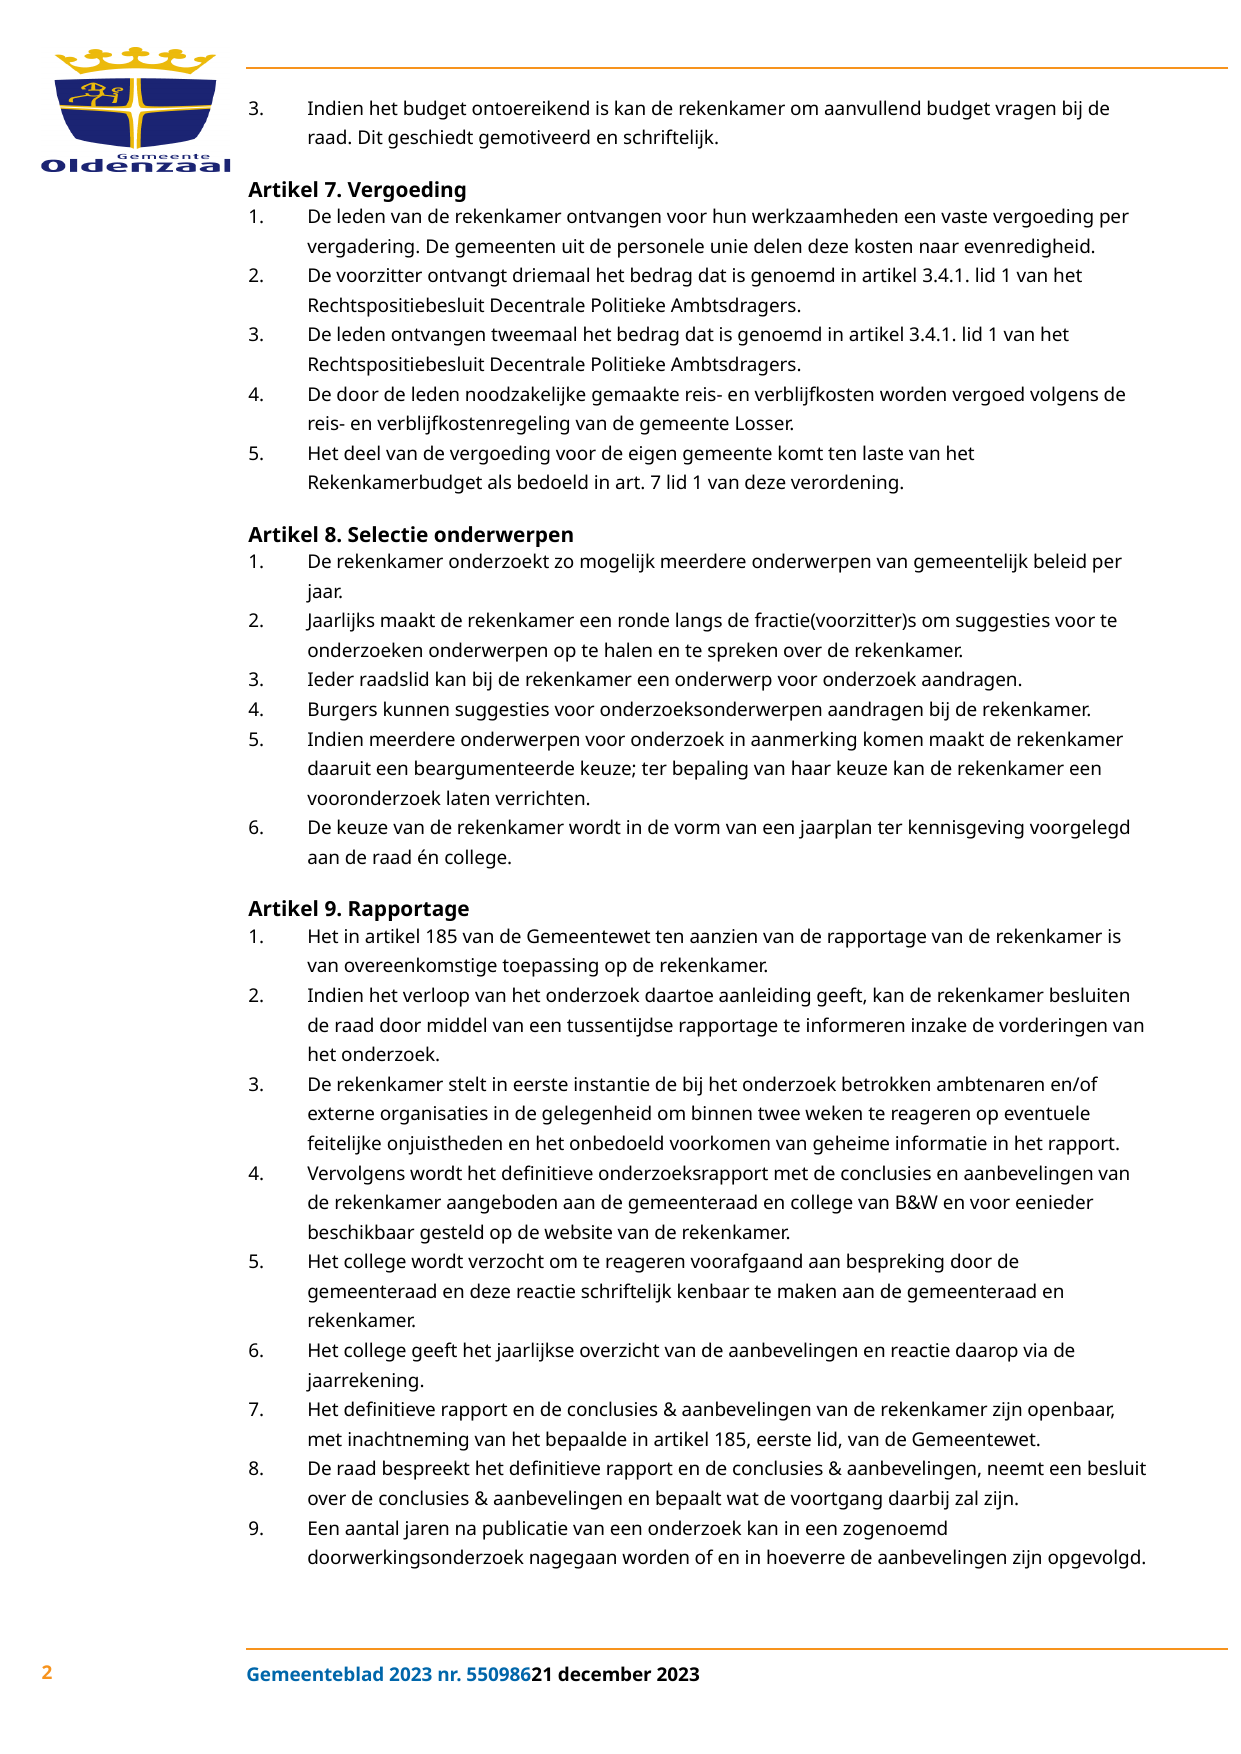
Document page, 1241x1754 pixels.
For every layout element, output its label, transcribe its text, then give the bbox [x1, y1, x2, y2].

list De door de leden noodzakelijke gemaakte reis- en verblijfkosten worden vergoed volgens de reis- en verblijfkostenregeling van de gemeente Losser. [248, 381, 1152, 436]
list De rekenkamer onderzoekt zo mogelijk meerdere onderwerpen van gemeentelijk beleid per jaar. [248, 548, 1152, 604]
list Ieder raadslid kan bij de rekenkamer een onderwerp voor onderzoek aandragen. [248, 667, 1152, 692]
text Artikel 9. Rapportage [248, 894, 1152, 923]
list De leden ontvangen tweemaal het bedrag dat is genoemd in artikel 3.4.1. lid 1 van het Rechtspositiebesluit Decentrale Politieke Ambtsdragers. [248, 322, 1152, 377]
list Indien het verloop van het onderzoek daartoe aanleiding geeft, kan de rekenkamer besluiten de raad door middel van een tussentijdse rapportage te informeren inzake de vorderingen van het onderzoek. [248, 982, 1152, 1067]
list Jaarlijks maakt de rekenkamer een ronde langs de fractie(voorzitter)s om suggesties voor te onderzoeken onderwerpen op te halen en te spreken over de rekenkamer. [248, 607, 1152, 663]
picture [41, 47, 231, 172]
list Een aantal jaren na publicatie van een onderzoek kan in een zogenoemd doorwerkingsonderzoek nagegaan worden of en in hoeverre de aanbevelingen zijn opgevolgd. [248, 1515, 1152, 1570]
list Vervolgens wordt het definitieve onderzoeksrapport met de conclusies en aanbevelingen van de rekenkamer aangeboden aan de gemeenteraad en college van B&W en voor eenieder beschikbaar gesteld op de website van de rekenkamer. [248, 1160, 1152, 1244]
list Het college geeft het jaarlijkse overzicht van de aanbevelingen en reactie daarop via de jaarrekening. [248, 1337, 1152, 1392]
list Het in artikel 185 van de Gemeentewet ten aanzien van de rapportage van de rekenkamer is van overeenkomstige toepassing op de rekenkamer. [248, 923, 1152, 978]
list De keuze van de rekenkamer wordt in de vorm van een jaarplan ter kennisgeving voorgelegd aan de raad én college. [248, 814, 1152, 870]
list De voorzitter ontvangt driemaal het bedrag dat is genoemd in artikel 3.4.1. lid 1 van het Rechtspositiebesluit Decentrale Politieke Ambtsdragers. [248, 262, 1152, 318]
list Indien meerdere onderwerpen voor onderzoek in aanmerking komen maakt de rekenkamer daaruit een beargumenteerde keuze; ter bepaling van haar keuze kan de rekenkamer een vooronderzoek laten verrichten. [248, 726, 1152, 811]
list Het deel van de vergoeding voor de eigen gemeente komt ten laste van het Rekenkamerbudget als bedoeld in art. 7 lid 1 van deze verordening. [248, 440, 1152, 495]
list De raad bespreekt het definitieve rapport en de conclusies & aanbevelingen, neemt een besluit over de conclusies & aanbevelingen en bepaalt wat de voortgang daarbij zal zijn. [248, 1456, 1152, 1511]
list Het college wordt verzocht om te reageren voorafgaand aan bespreking door de gemeenteraad en deze reactie schriftelijk kenbaar te maken aan de gemeenteraad en rekenkamer. [248, 1248, 1152, 1333]
list Indien het budget ontoereikend is kan de rekenkamer om aanvullend budget vragen bij de raad. Dit geschiedt gemotiveerd en schriftelijk. [248, 95, 1152, 150]
list De leden van de rekenkamer ontvangen voor hun werkzaamheden een vaste vergoeding per vergadering. De gemeenten uit de personele unie delen deze kosten naar evenredigheid. [248, 203, 1152, 258]
text Artikel 8. Selectie onderwerpen [248, 520, 1152, 548]
list De rekenkamer stelt in eerste instantie de bij het onderzoek betrokken ambtenaren en/of externe organisaties in de gelegenheid om binnen twee weken te reageren op eventuele feitelijke onjuistheden en het onbedoeld voorkomen van geheime informatie in het rapport. [248, 1071, 1152, 1156]
list Burgers kunnen suggesties voor onderzoeksonderwerpen aandragen bij de rekenkamer. [248, 696, 1152, 722]
list Het definitieve rapport en de conclusies & aanbevelingen van de rekenkamer zijn openbaar, met inachtneming van het bepaalde in artikel 185, eerste lid, van de Gemeentewet. [248, 1396, 1152, 1452]
text Artikel 7. Vergoeding [248, 175, 1152, 203]
